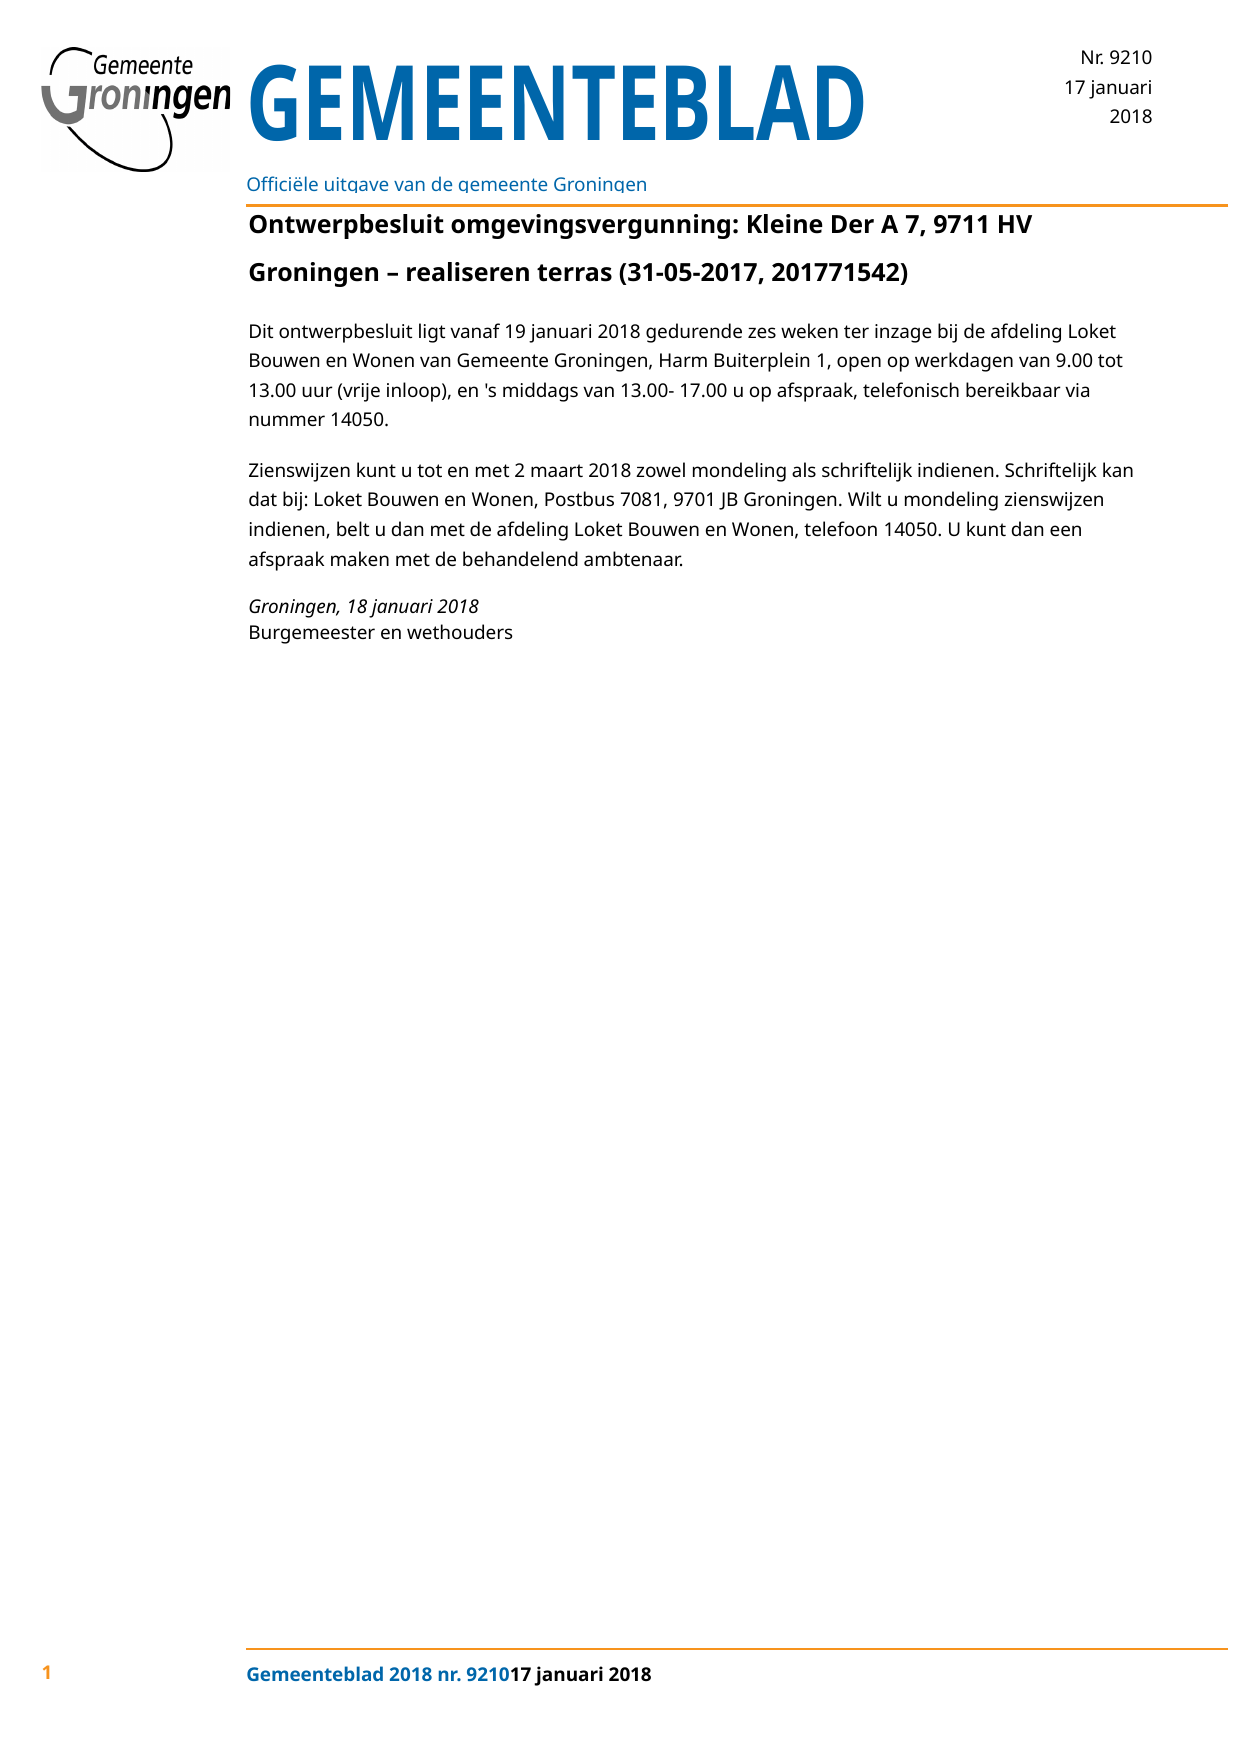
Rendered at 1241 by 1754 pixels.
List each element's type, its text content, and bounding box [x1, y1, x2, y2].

text Groningen, 18 januari 2018 [248, 594, 1152, 619]
text Zienswijzen kunt u tot en met 2 maart 2018 zowel mondeling als schriftelijk indienen. Schriftelijk kan dat bij: Loket Bouwen en Wonen, Postbus 7081, 9701 JB Groningen. Wilt u mondeling zienswijzen indienen, belt u dan met de afdeling Loket Bouwen en Wonen, telefoon 14050. U kunt dan een afspraak maken met de behandelend ambtenaar. [248, 457, 1152, 572]
picture [41, 47, 231, 172]
text Ontwerpbesluit omgevingsvergunning: Kleine Der A 7, 9711 HV Groningen – realiseren terras (31-05-2017, 201771542) [248, 207, 1152, 288]
text Dit ontwerpbesluit ligt vanaf 19 januari 2018 gedurende zes weken ter inzage bij de afdeling Loket Bouwen en Wonen van Gemeente Groningen, Harm Buiterplein 1, open op werkdagen van 9.00 tot 13.00 uur (vrije inloop), en 's middags van 13.00- 17.00 u op afspraak, telefonisch bereikbaar via nummer 14050. [248, 318, 1152, 432]
text Burgemeester en wethouders [248, 619, 1152, 645]
